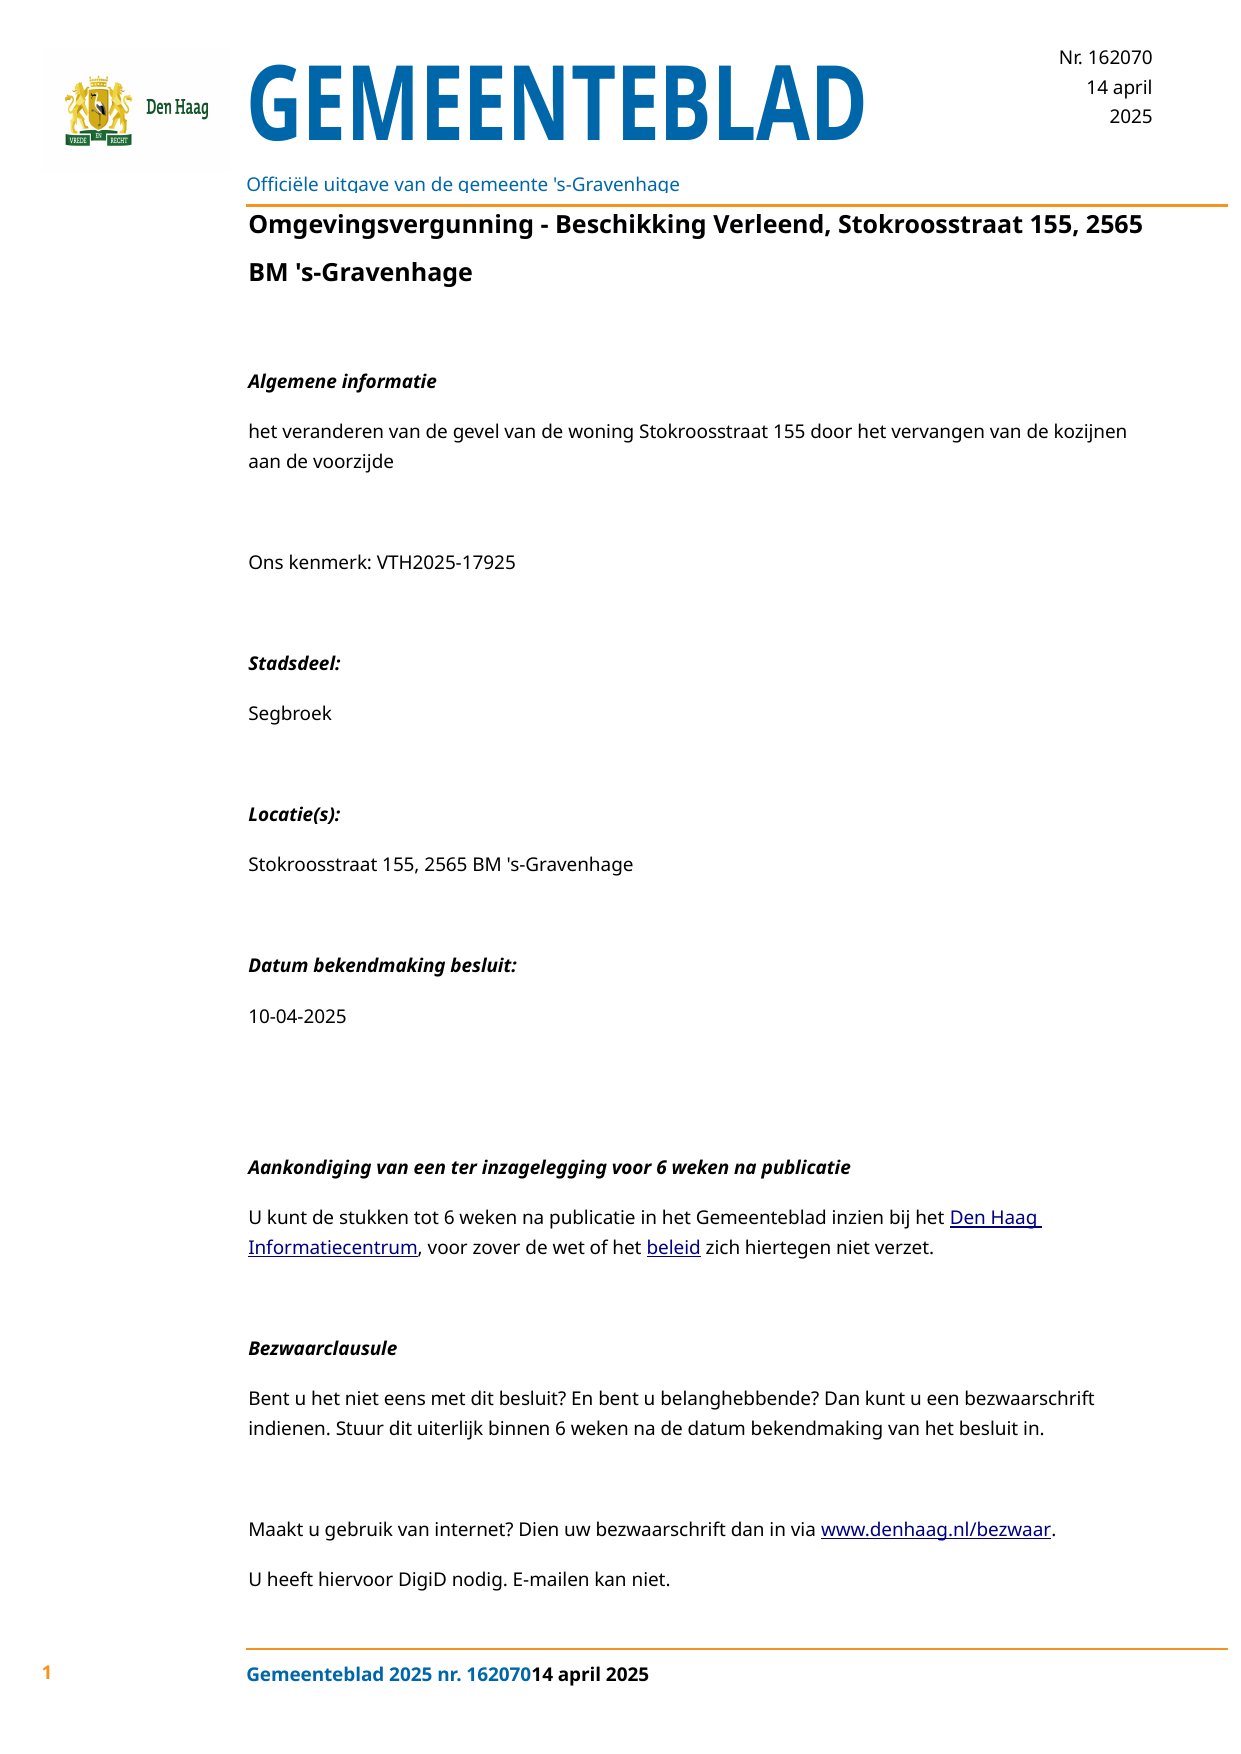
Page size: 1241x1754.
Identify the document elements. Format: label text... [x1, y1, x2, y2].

text Omgevingsvergunning - Beschikking Verleend, Stokroosstraat 155, 2565 BM 's-Gravenhage [248, 207, 1152, 288]
text U heeft hiervoor DigiD nodig. E-mailen kan niet. [248, 1566, 1152, 1592]
text Stadsdeel: [248, 650, 1152, 676]
text het veranderen van de gevel van de woning Stokroosstraat 155 door het vervangen van de kozijnen aan de voorzijde [248, 419, 1152, 474]
text Datum bekendmaking besluit: [248, 952, 1152, 978]
text 10-04-2025 [248, 1003, 1152, 1029]
text Stokroosstraat 155, 2565 BM 's-Gravenhage [248, 852, 1152, 877]
text Maakt u gebruik van internet? Dien uw bezwaarschrift dan in via www.denhaag.nl/bezwaar. [248, 1516, 1152, 1542]
text Bent u het niet eens met dit besluit? En bent u belanghebbende? Dan kunt u een bezwaarschrift indienen. Stuur dit uiterlijk binnen 6 weken na de datum bekendmaking van het besluit in. [248, 1385, 1152, 1441]
text Algemene informatie [248, 368, 1152, 394]
text Ons kenmerk: VTH2025-17925 [248, 549, 1152, 575]
text Bezwaarclausule [248, 1335, 1152, 1361]
text Aankondiging van een ter inzagelegging voor 6 weken na publicatie [248, 1154, 1152, 1180]
picture [41, 47, 231, 172]
text Segbroek [248, 700, 1152, 726]
text Locatie(s): [248, 801, 1152, 827]
text U kunt de stukken tot 6 weken na publicatie in het Gemeenteblad inzien bij het Den Haag Informatiecentrum, voor zover de wet of het beleid zich hiertegen niet verzet. [248, 1204, 1152, 1260]
